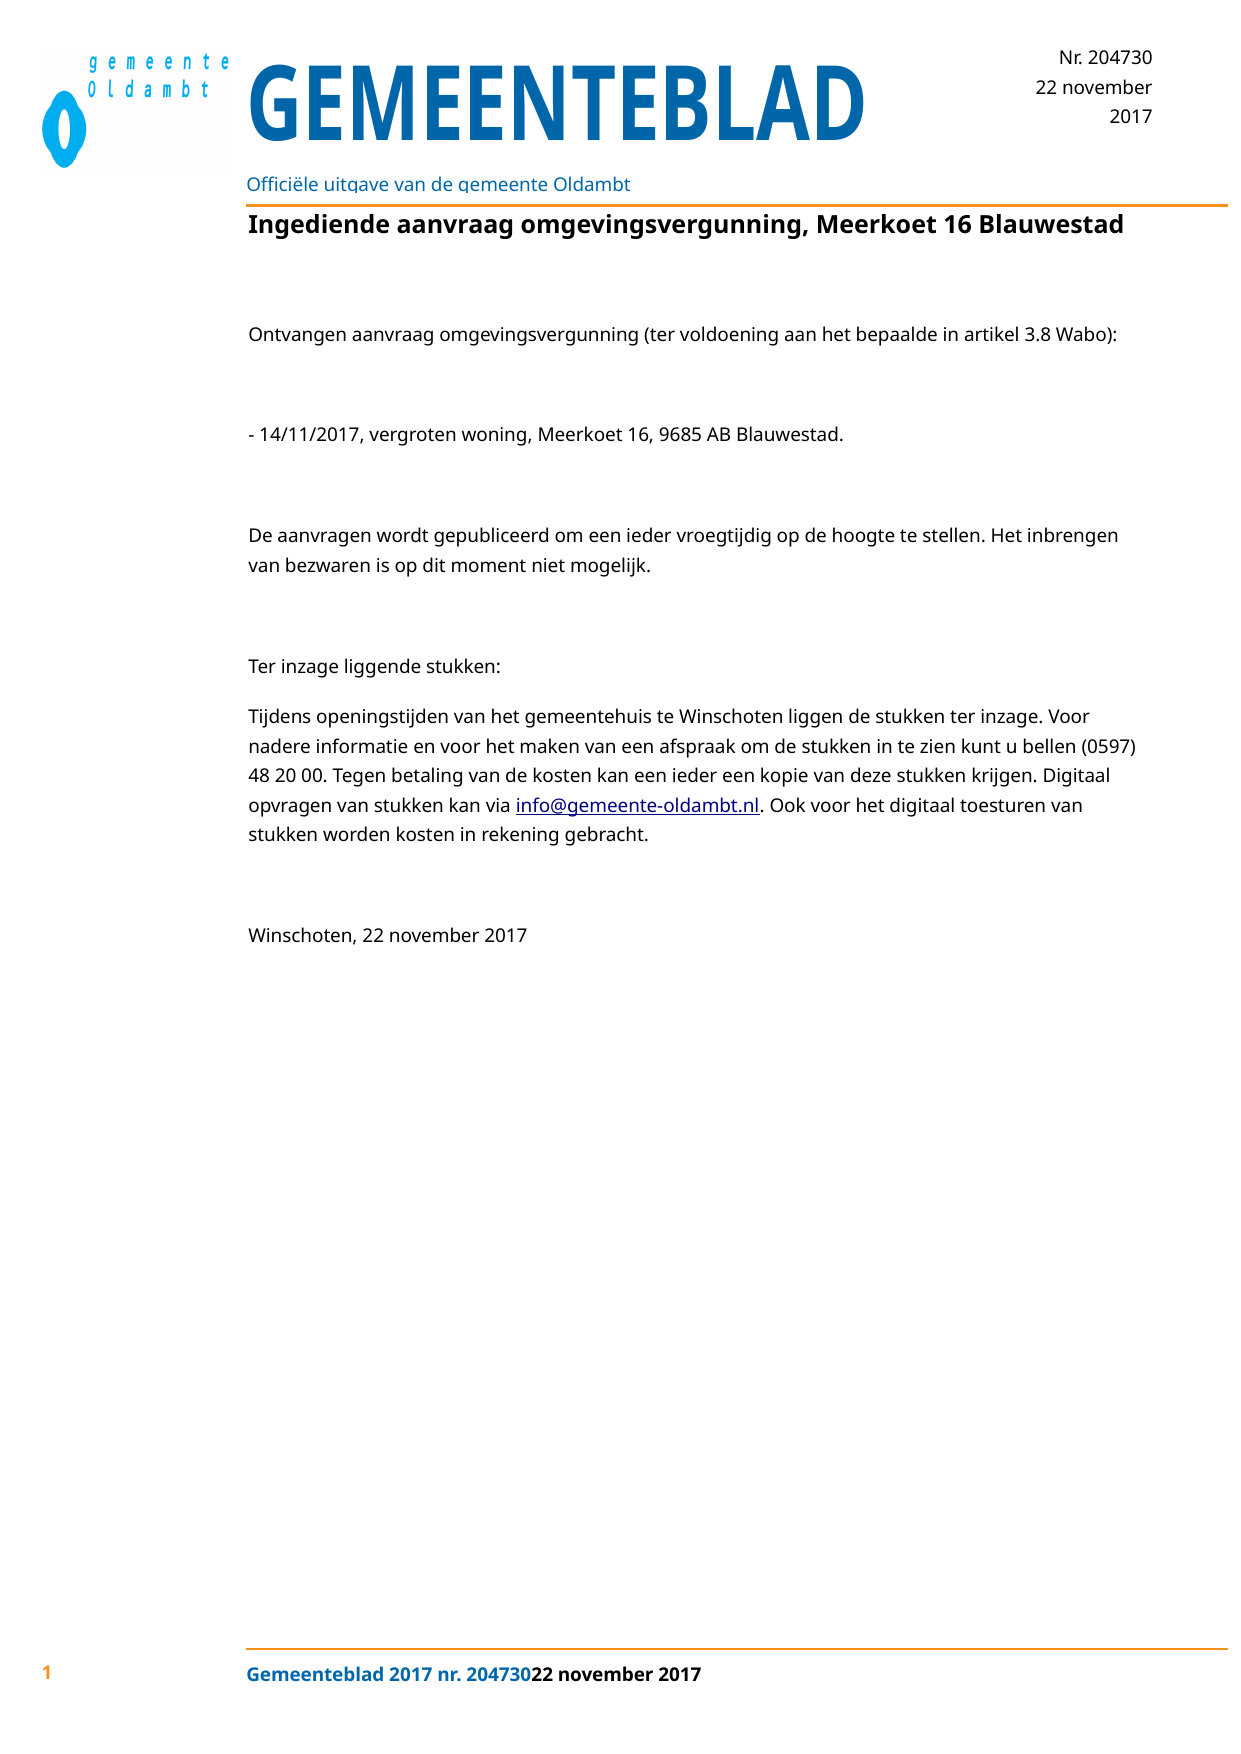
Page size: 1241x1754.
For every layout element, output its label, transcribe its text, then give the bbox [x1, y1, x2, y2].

text Tijdens openingstijden van het gemeentehuis te Winschoten liggen de stukken ter inzage. Voor nadere informatie en voor het maken van een afspraak om de stukken in te zien kunt u bellen (0597) 48 20 00. Tegen betaling van de kosten kan een ieder een kopie van deze stukken krijgen. Digitaal opvragen van stukken kan via info@gemeente-oldambt.nl. Ook voor het digitaal toesturen van stukken worden kosten in rekening gebracht. [248, 703, 1152, 847]
picture [41, 47, 231, 172]
text Winschoten, 22 november 2017 [248, 922, 1152, 948]
text Ontvangen aanvraag omgevingsvergunning (ter voldoening aan het bepaalde in artikel 3.8 Wabo): [248, 321, 1152, 346]
text De aanvragen wordt gepubliceerd om een ieder vroegtijdig op de hoogte te stellen. Het inbrengen van bezwaren is op dit moment niet mogelijk. [248, 522, 1152, 578]
text Ingediende aanvraag omgevingsvergunning, Meerkoet 16 Blauwestad [248, 207, 1152, 241]
text Ter inzage liggende stukken: [248, 653, 1152, 678]
text - 14/11/2017, vergroten woning, Meerkoet 16, 9685 AB Blauwestad. [248, 422, 1152, 447]
